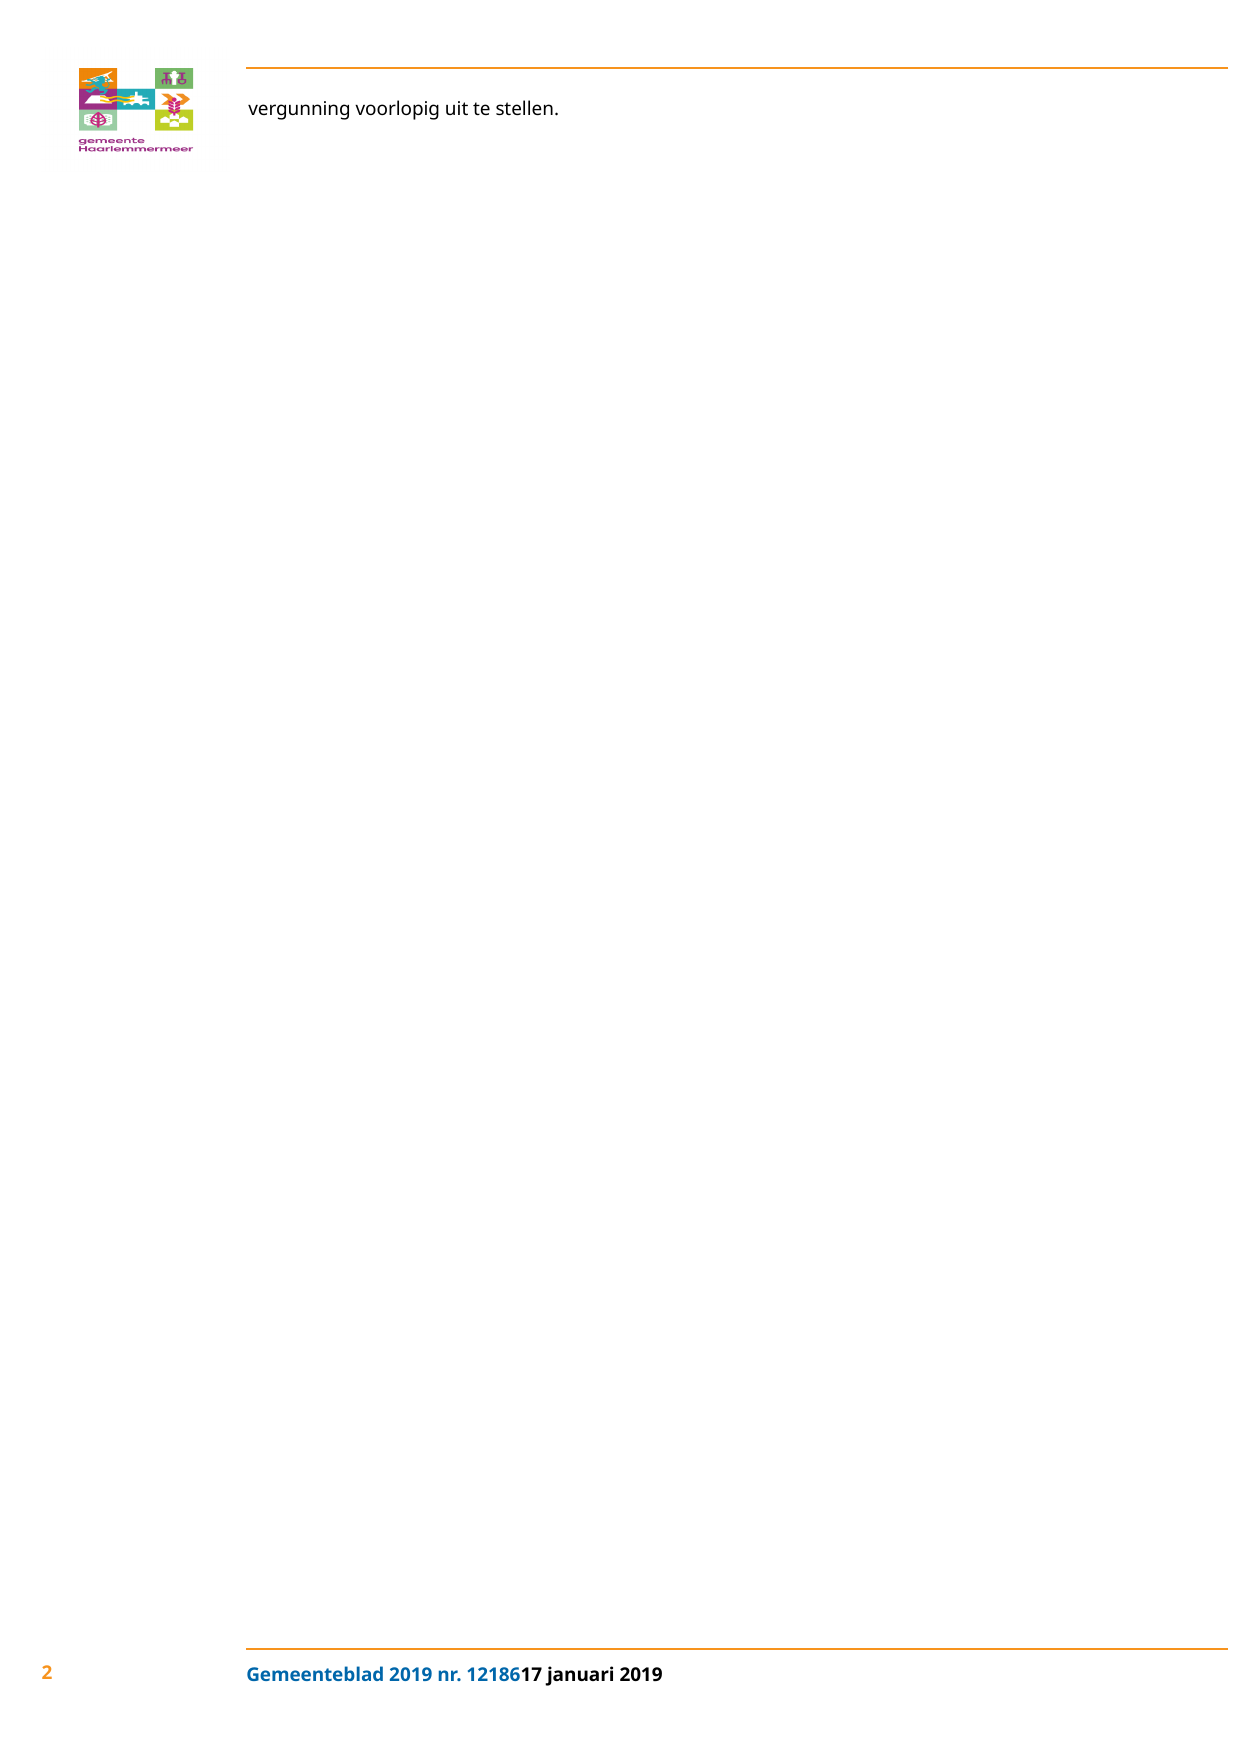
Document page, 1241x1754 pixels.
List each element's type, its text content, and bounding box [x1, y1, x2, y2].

text vergunning voorlopig uit te stellen. [248, 95, 1152, 121]
picture [41, 47, 231, 172]
